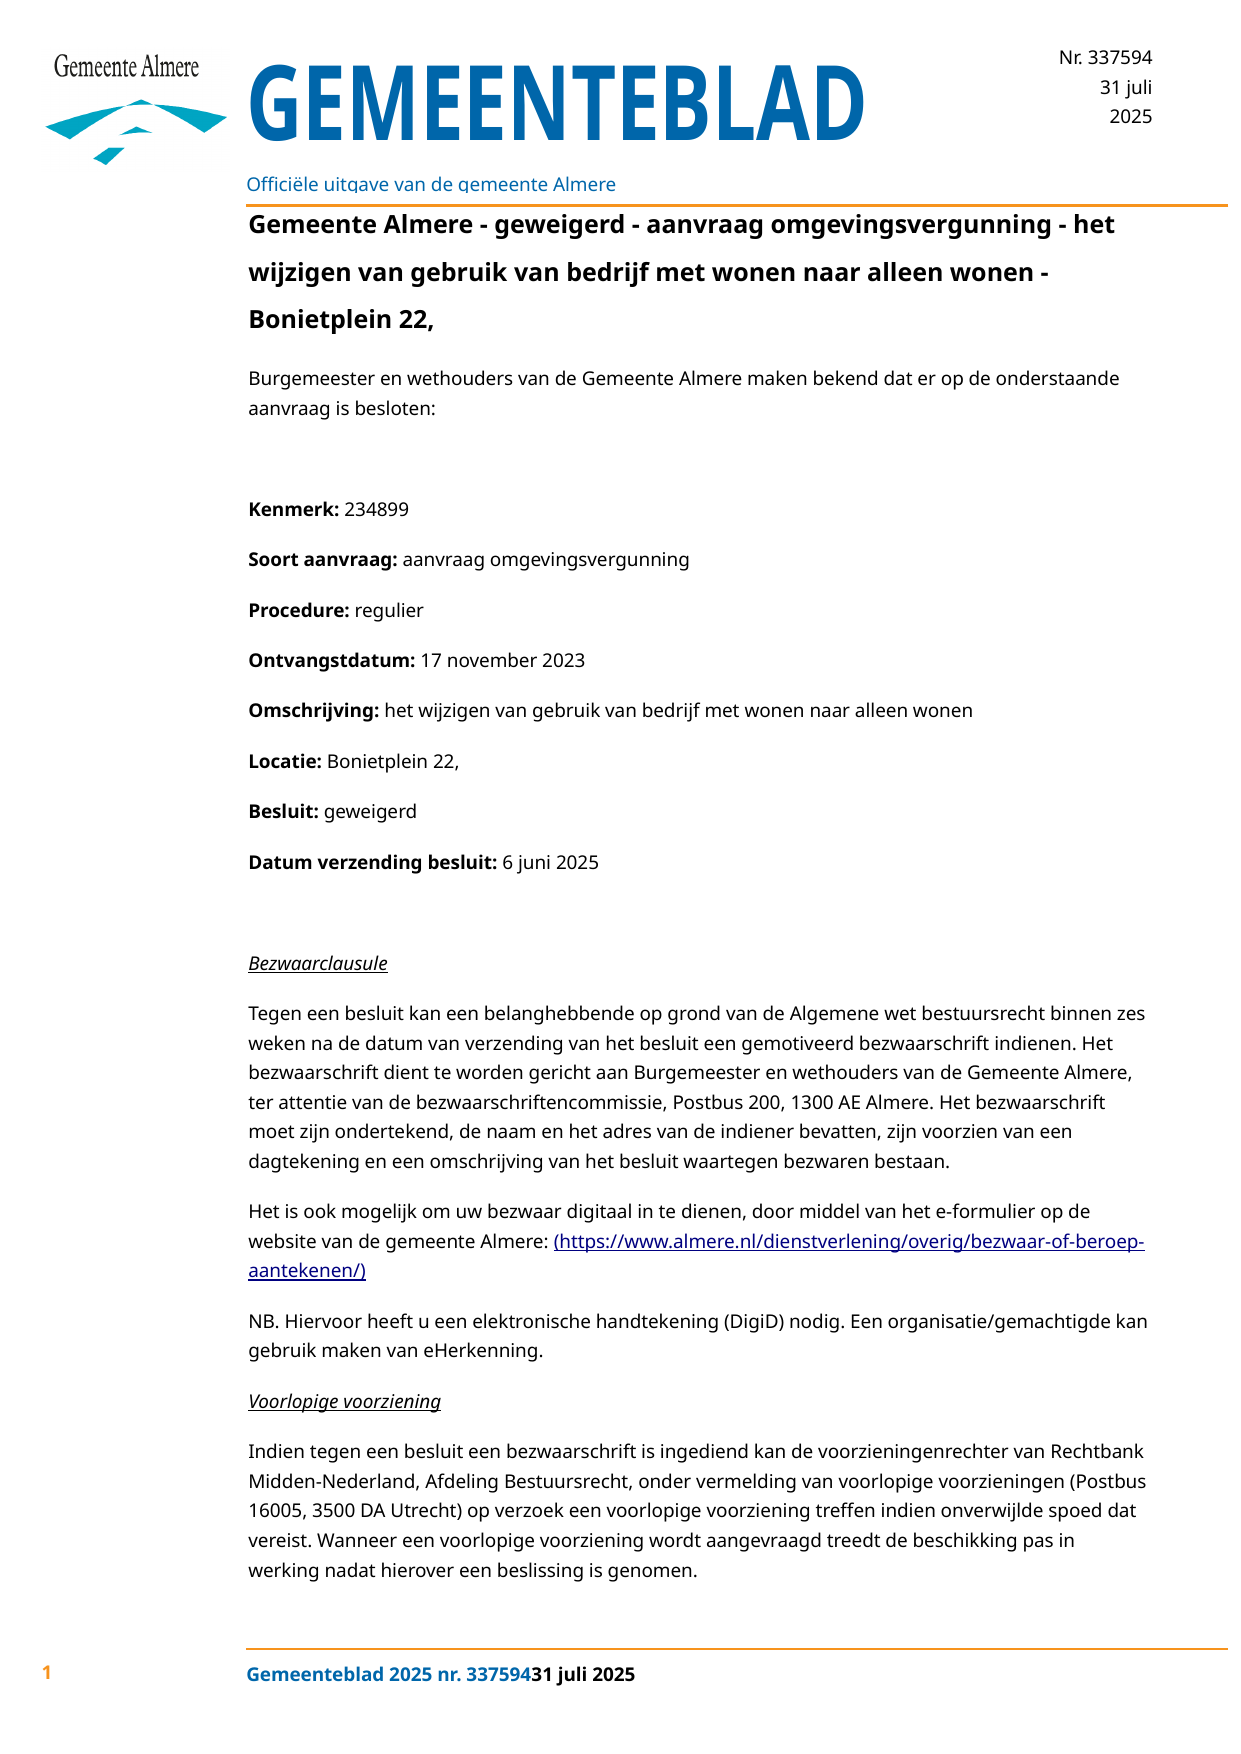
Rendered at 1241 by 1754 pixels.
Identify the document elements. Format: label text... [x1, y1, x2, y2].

text Procedure: regulier [248, 597, 1152, 622]
picture [41, 47, 231, 172]
text Gemeente Almere - geweigerd - aanvraag omgevingsvergunning - het wijzigen van gebruik van bedrijf met wonen naar alleen wonen - Bonietplein 22, [248, 207, 1152, 336]
text Omschrijving: het wijzigen van gebruik van bedrijf met wonen naar alleen wonen [248, 698, 1152, 723]
text Soort aanvraag: aanvraag omgevingsvergunning [248, 546, 1152, 572]
text Het is ook mogelijk om uw bezwaar digitaal in te dienen, door middel van het e-formulier op de website van de gemeente Almere: (https://www.almere.nl/dienstverlening/overig/bezwaar-of-beroep-aantekenen/) [248, 1198, 1152, 1283]
text Indien tegen een besluit een bezwaarschrift is ingediend kan de voorzieningenrechter van Rechtbank Midden-Nederland, Afdeling Bestuursrecht, onder vermelding van voorlopige voorzieningen (Postbus 16005, 3500 DA Utrecht) op verzoek een voorlopige voorziening treffen indien onverwijlde spoed dat vereist. Wanneer een voorlopige voorziening wordt aangevraagd treedt de beschikking pas in werking nadat hierover een beslissing is genomen. [248, 1438, 1152, 1582]
text Voorlopige voorziening [248, 1388, 1152, 1414]
text Bezwaarclausule [248, 950, 1152, 975]
text Besluit: geweigerd [248, 798, 1152, 824]
text NB. Hiervoor heeft u een elektronische handtekening (DigiD) nodig. Een organisatie/gemachtigde kan gebruik maken van eHerkenning. [248, 1308, 1152, 1363]
text Burgemeester en wethouders van de Gemeente Almere maken bekend dat er op de onderstaande aanvraag is besloten: [248, 366, 1152, 421]
text Locatie: Bonietplein 22, [248, 748, 1152, 774]
text Datum verzending besluit: 6 juni 2025 [248, 849, 1152, 874]
text Ontvangstdatum: 17 november 2023 [248, 647, 1152, 673]
text Kenmerk: 234899 [248, 496, 1152, 522]
text Tegen een besluit kan een belanghebbende op grond van de Algemene wet bestuursrecht binnen zes weken na de datum van verzending van het besluit een gemotiveerd bezwaarschrift indienen. Het bezwaarschrift dient te worden gericht aan Burgemeester en wethouders van de Gemeente Almere, ter attentie van de bezwaarschriftencommissie, Postbus 200, 1300 AE Almere. Het bezwaarschrift moet zijn ondertekend, de naam en het adres van de indiener bevatten, zijn voorzien van een dagtekening en een omschrijving van het besluit waartegen bezwaren bestaan. [248, 1000, 1152, 1174]
